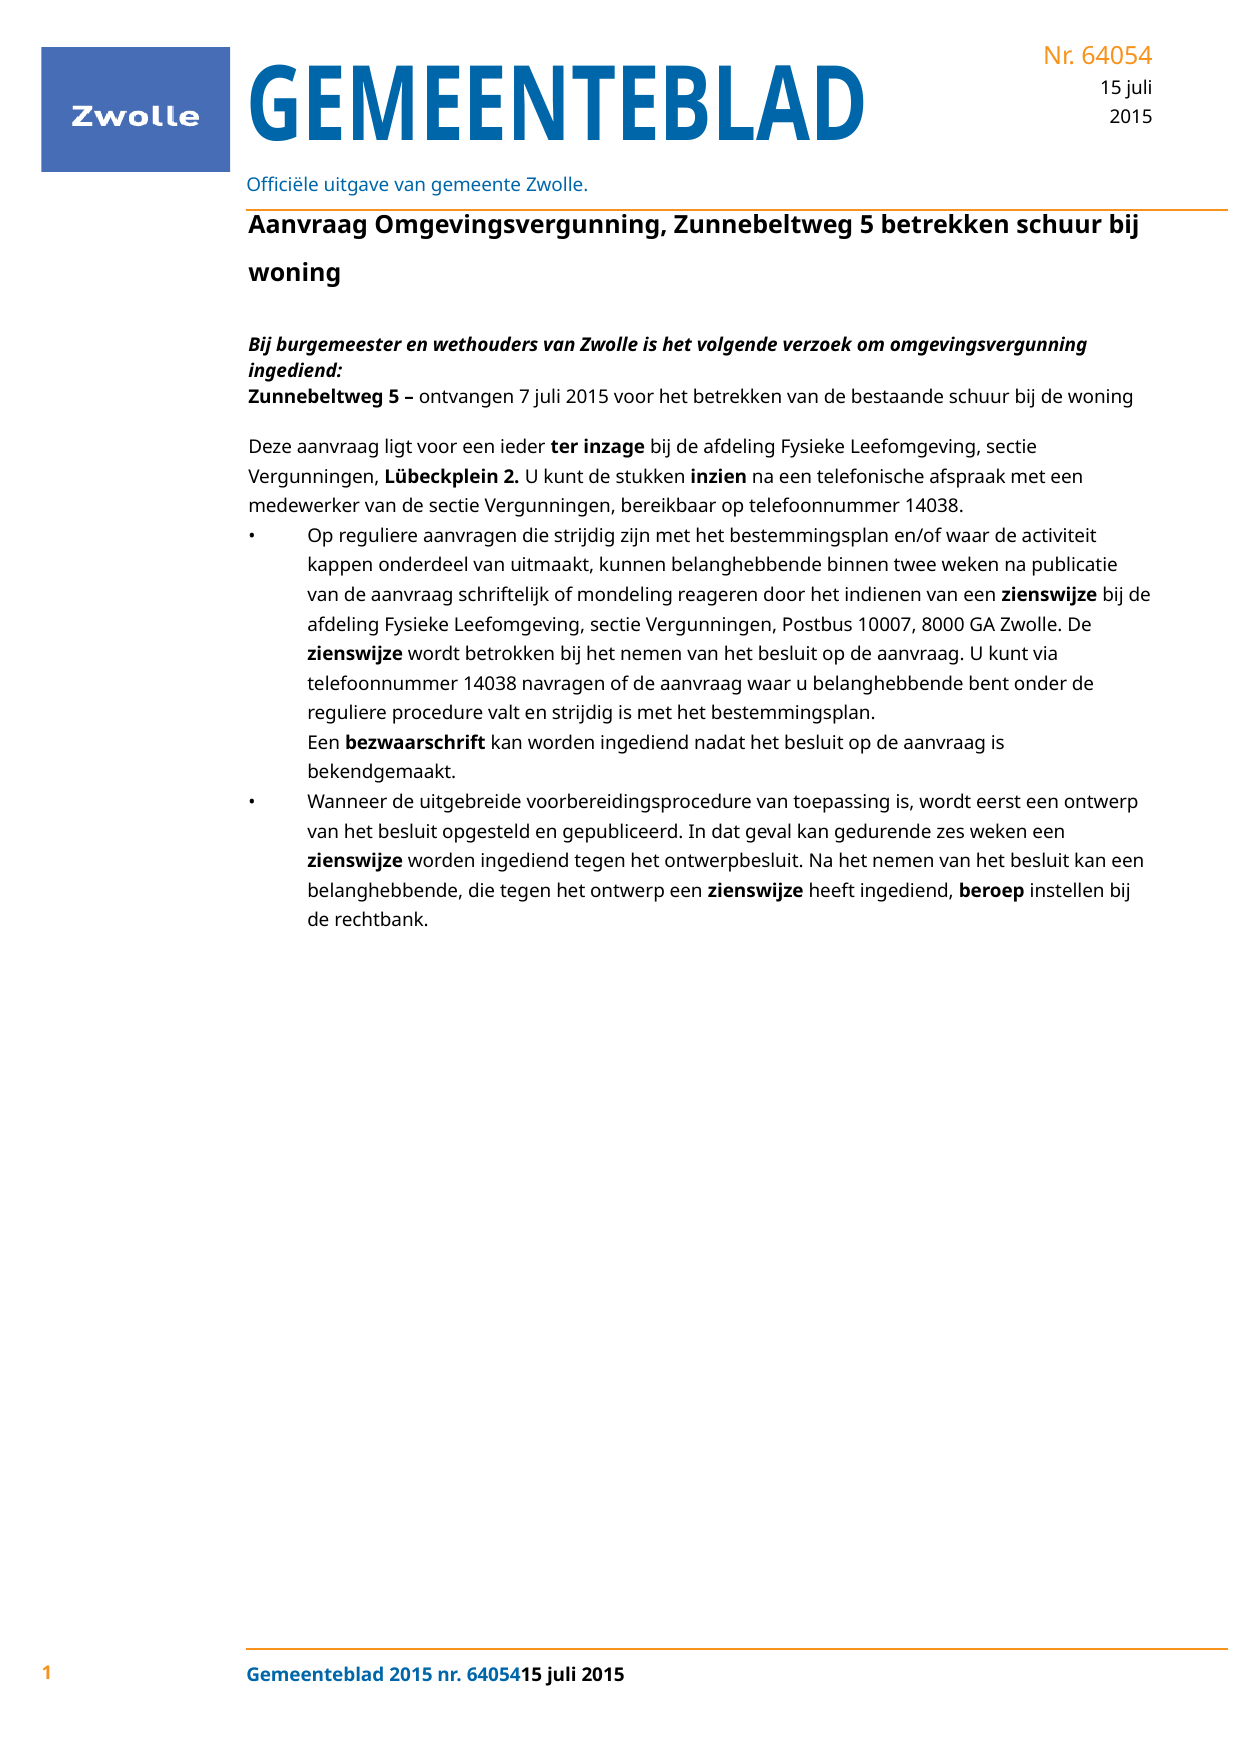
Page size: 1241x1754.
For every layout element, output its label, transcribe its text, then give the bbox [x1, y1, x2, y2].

list Een bezwaarschrift kan worden ingediend nadat het besluit op de aanvraag is bekendgemaakt. [248, 729, 1152, 784]
text Aanvraag Omgevingsvergunning, Zunnebeltweg 5 betrekken schuur bij woning [248, 211, 1152, 288]
text Zunnebeltweg 5 – ontvangen 7 juli 2015 voor het betrekken van de bestaande schuur bij de woning [248, 383, 1152, 409]
list Wanneer de uitgebreide voorbereidingsprocedure van toepassing is, wordt eerst een ontwerp van het besluit opgesteld en gepubliceerd. In dat geval kan gedurende zes weken een zienswijze worden ingediend tegen het ontwerpbesluit. Na het nemen van het besluit kan een belanghebbende, die tegen het ontwerp een zienswijze heeft ingediend, beroep instellen bij de rechtbank. [248, 788, 1152, 932]
picture [41, 47, 231, 172]
text Deze aanvraag ligt voor een ieder ter inzage bij de afdeling Fysieke Leefomgeving, sectie Vergunningen, Lübeckplein 2. U kunt de stukken inzien na een telefonische afspraak met een medewerker van de sectie Vergunningen, bereikbaar op telefoonnummer 14038. [248, 433, 1152, 518]
text Bij burgemeester en wethouders van Zwolle is het volgende verzoek om omgevingsvergunning ingediend: [248, 331, 1152, 383]
list Op reguliere aanvragen die strijdig zijn met het bestemmingsplan en/of waar de activiteit kappen onderdeel van uitmaakt, kunnen belanghebbende binnen twee weken na publicatie van de aanvraag schriftelijk of mondeling reageren door het indienen van een zienswijze bij de afdeling Fysieke Leefomgeving, sectie Vergunningen, Postbus 10007, 8000 GA Zwolle. De zienswijze wordt betrokken bij het nemen van het besluit op de aanvraag. U kunt via telefoonnummer 14038 navragen of de aanvraag waar u belanghebbende bent onder de reguliere procedure valt en strijdig is met het bestemmingsplan. [248, 522, 1152, 725]
